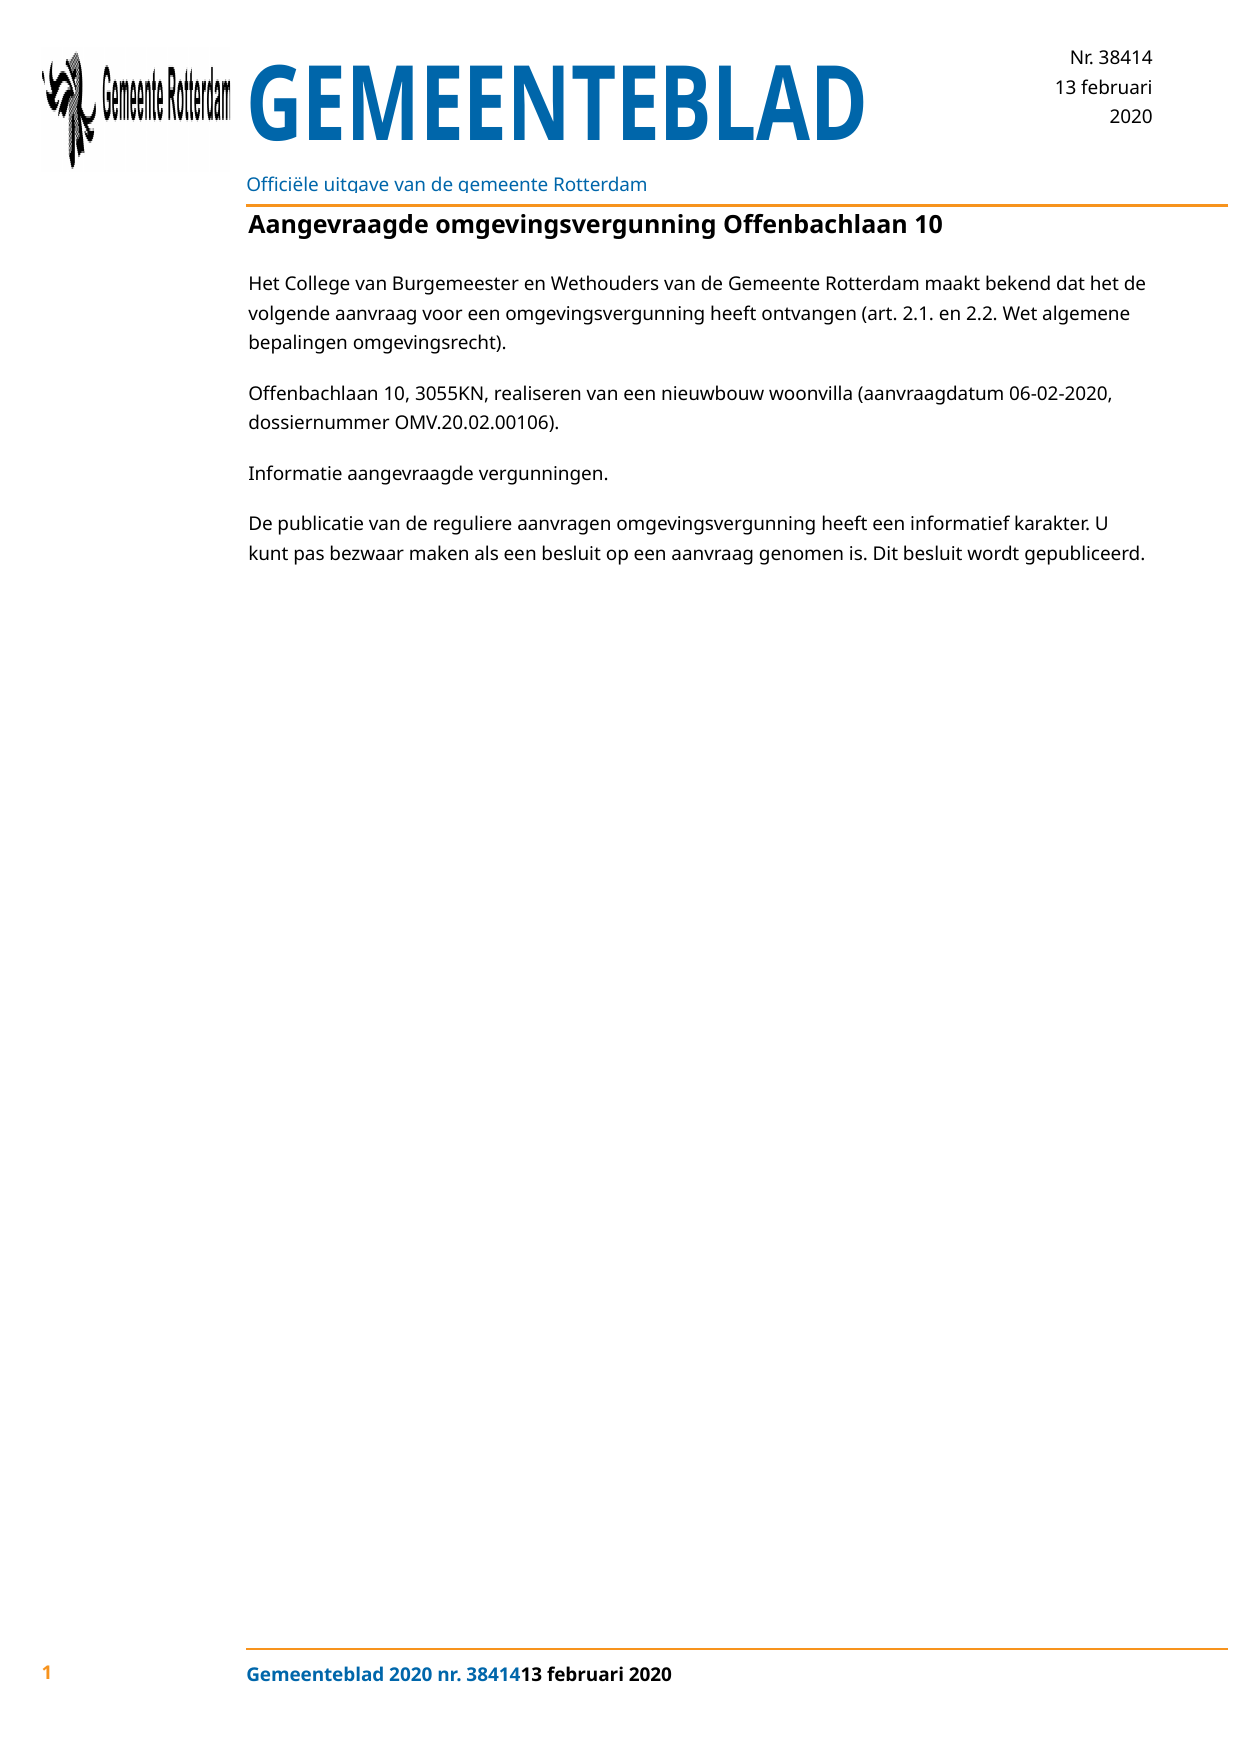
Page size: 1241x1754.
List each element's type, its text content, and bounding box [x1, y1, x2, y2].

text Offenbachlaan 10, 3055KN, realiseren van een nieuwbouw woonvilla (aanvraagdatum 06-02-2020, dossiernummer OMV.20.02.00106). [248, 380, 1152, 435]
picture [41, 47, 231, 172]
text Het College van Burgemeester en Wethouders van de Gemeente Rotterdam maakt bekend dat het de volgende aanvraag voor een omgevingsvergunning heeft ontvangen (art. 2.1. en 2.2. Wet algemene bepalingen omgevingsrecht). [248, 270, 1152, 355]
text Aangevraagde omgevingsvergunning Offenbachlaan 10 [248, 207, 1152, 241]
text De publicatie van de reguliere aanvragen omgevingsvergunning heeft een informatief karakter. U kunt pas bezwaar maken als een besluit op een aanvraag genomen is. Dit besluit wordt gepubliceerd. [248, 510, 1152, 566]
text Informatie aangevraagde vergunningen. [248, 460, 1152, 486]
